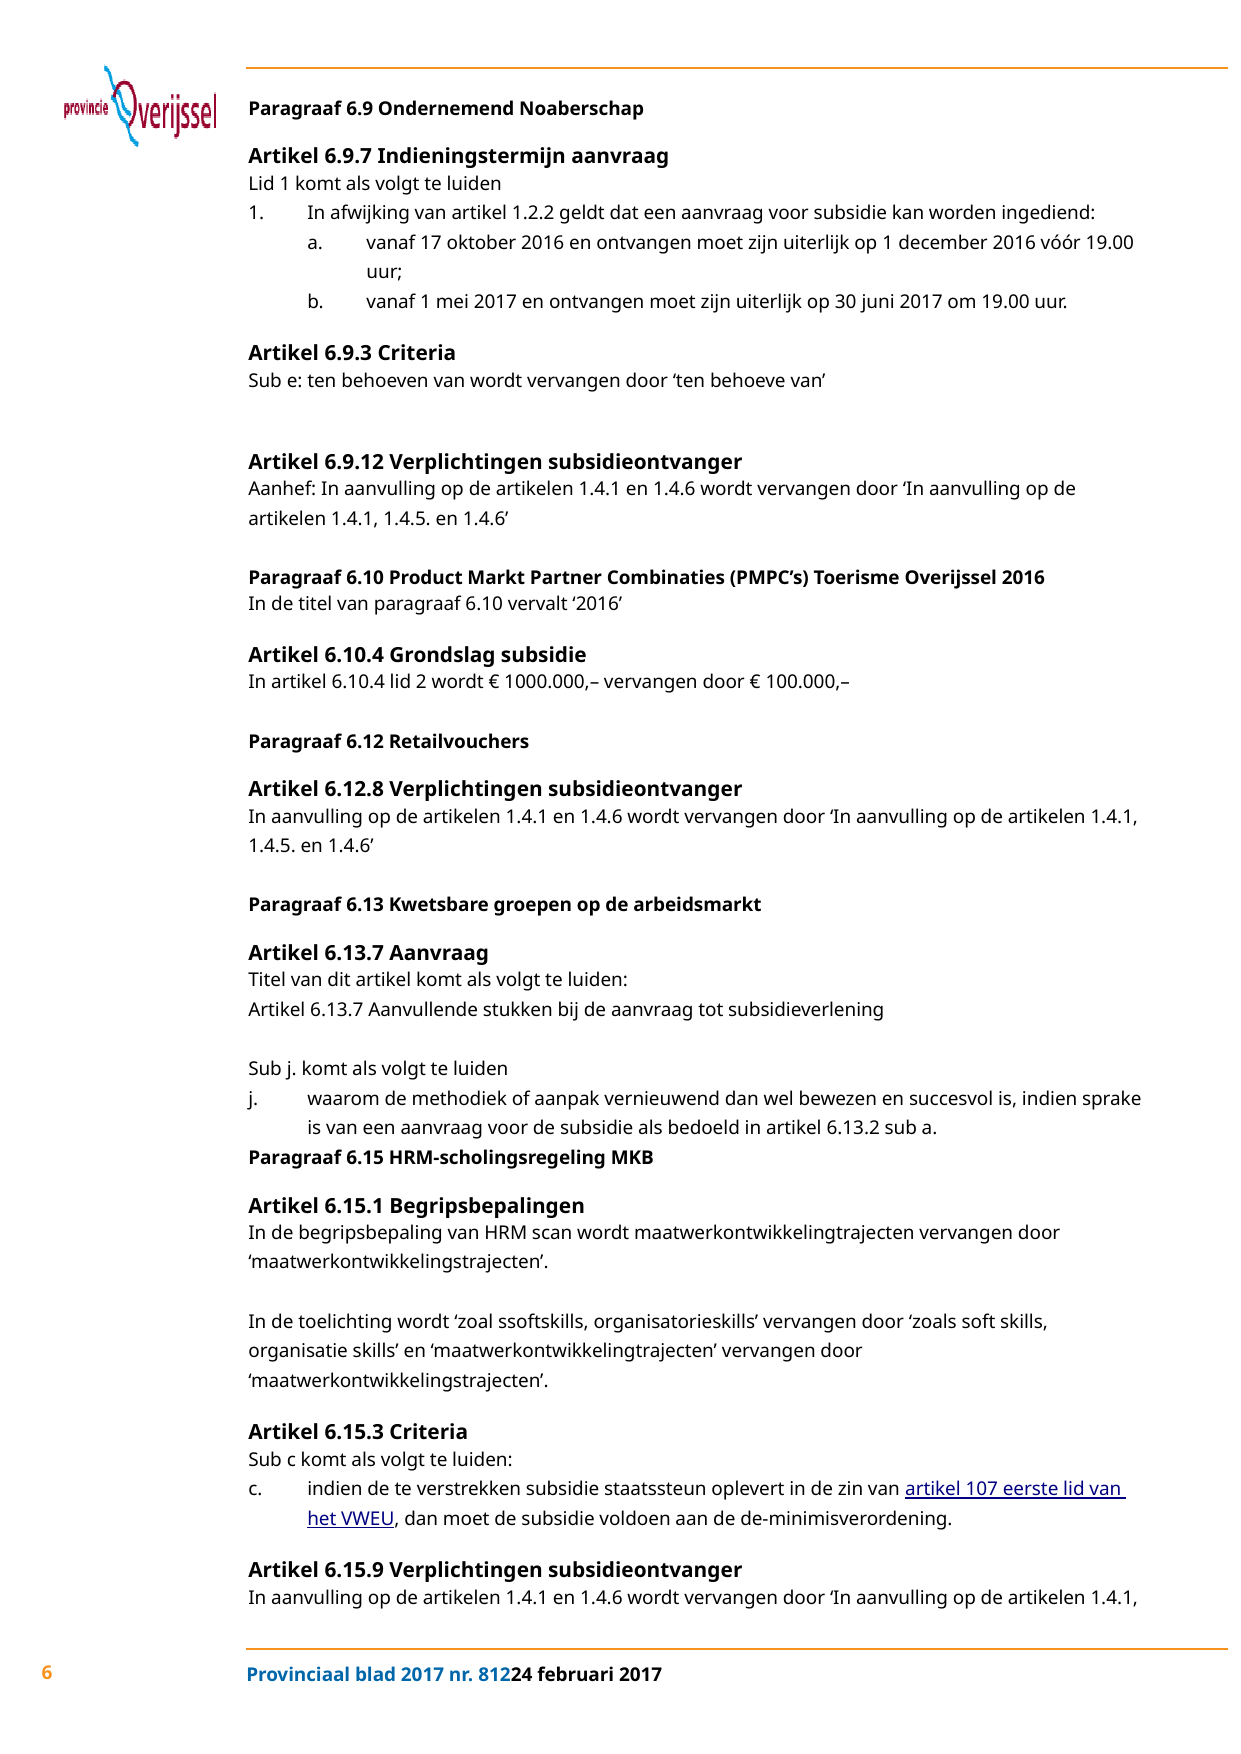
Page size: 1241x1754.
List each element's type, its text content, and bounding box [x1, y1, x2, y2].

text Titel van dit artikel komt als volgt te luiden: [248, 967, 1152, 992]
text Paragraaf 6.15 HRM-scholingsregeling MKB [248, 1144, 1152, 1170]
text In de titel van paragraaf 6.10 vervalt ‘2016’ [248, 590, 1152, 616]
text Lid 1 komt als volgt te luiden [248, 170, 1152, 196]
text Artikel 6.15.3 Criteria [248, 1417, 1152, 1446]
text Artikel 6.9.12 Verplichtingen subsidieontvanger [248, 447, 1152, 475]
text In artikel 6.10.4 lid 2 wordt € 1000.000,– vervangen door € 100.000,– [248, 669, 1152, 694]
text Paragraaf 6.13 Kwetsbare groepen op de arbeidsmarkt [248, 892, 1152, 917]
text Artikel 6.10.4 Grondslag subsidie [248, 640, 1152, 669]
text In de begripsbepaling van HRM scan wordt maatwerkontwikkelingtrajecten vervangen door ‘maatwerkontwikkelingstrajecten’. [248, 1219, 1152, 1274]
picture [41, 47, 231, 172]
text Paragraaf 6.9 Ondernemend Noaberschap [248, 95, 1152, 121]
list In afwijking van artikel 1.2.2 geldt dat een aanvraag voor subsidie kan worden ingediend: [248, 199, 1152, 225]
text Paragraaf 6.10 Product Markt Partner Combinaties (PMPC’s) Toerisme Overijssel 2016 [248, 564, 1152, 590]
list indien de te verstrekken subsidie staatssteun oplevert in de zin van artikel 107 eerste lid van het VWEU, dan moet de subsidie voldoen aan de de-minimisverordening. [248, 1476, 1152, 1531]
text In aanvulling op de artikelen 1.4.1 en 1.4.6 wordt vervangen door ‘In aanvulling op de artikelen 1.4.1, 1.4.5. en 1.4.6’ [248, 803, 1152, 858]
list waarom de methodiek of aanpak vernieuwend dan wel bewezen en succesvol is, indien sprake is van een aanvraag voor de subsidie als bedoeld in artikel 6.13.2 sub a. [248, 1085, 1152, 1140]
text Artikel 6.15.9 Verplichtingen subsidieontvanger [248, 1556, 1152, 1584]
text Artikel 6.12.8 Verplichtingen subsidieontvanger [248, 774, 1152, 803]
text Artikel 6.15.1 Begripsbepalingen [248, 1191, 1152, 1219]
text In de toelichting wordt ‘zoal ssoftskills, organisatorieskills’ vervangen door ‘zoals soft skills, organisatie skills’ en ‘maatwerkontwikkelingtrajecten’ vervangen door ‘maatwerkontwikkelingstrajecten’. [248, 1308, 1152, 1393]
list vanaf 1 mei 2017 en ontvangen moet zijn uiterlijk op 30 juni 2017 om 19.00 uur. [307, 288, 1152, 314]
text In aanvulling op de artikelen 1.4.1 en 1.4.6 wordt vervangen door ‘In aanvulling op de artikelen 1.4.1, [248, 1584, 1152, 1610]
text Sub c komt als volgt te luiden: [248, 1446, 1152, 1472]
list vanaf 17 oktober 2016 en ontvangen moet zijn uiterlijk op 1 december 2016 vóór 19.00 uur; [307, 229, 1152, 284]
text Artikel 6.13.7 Aanvraag [248, 938, 1152, 967]
text Paragraaf 6.12 Retailvouchers [248, 728, 1152, 754]
text Artikel 6.9.3 Criteria [248, 338, 1152, 367]
text Aanhef: In aanvulling op de artikelen 1.4.1 en 1.4.6 wordt vervangen door ‘In aanvulling op de artikelen 1.4.1, 1.4.5. en 1.4.6’ [248, 475, 1152, 531]
text Sub j. komt als volgt te luiden [248, 1055, 1152, 1081]
text Artikel 6.9.7 Indieningstermijn aanvraag [248, 141, 1152, 170]
text Sub e: ten behoeven van wordt vervangen door ‘ten behoeve van’ [248, 367, 1152, 393]
text Artikel 6.13.7 Aanvullende stukken bij de aanvraag tot subsidieverlening [248, 996, 1152, 1022]
